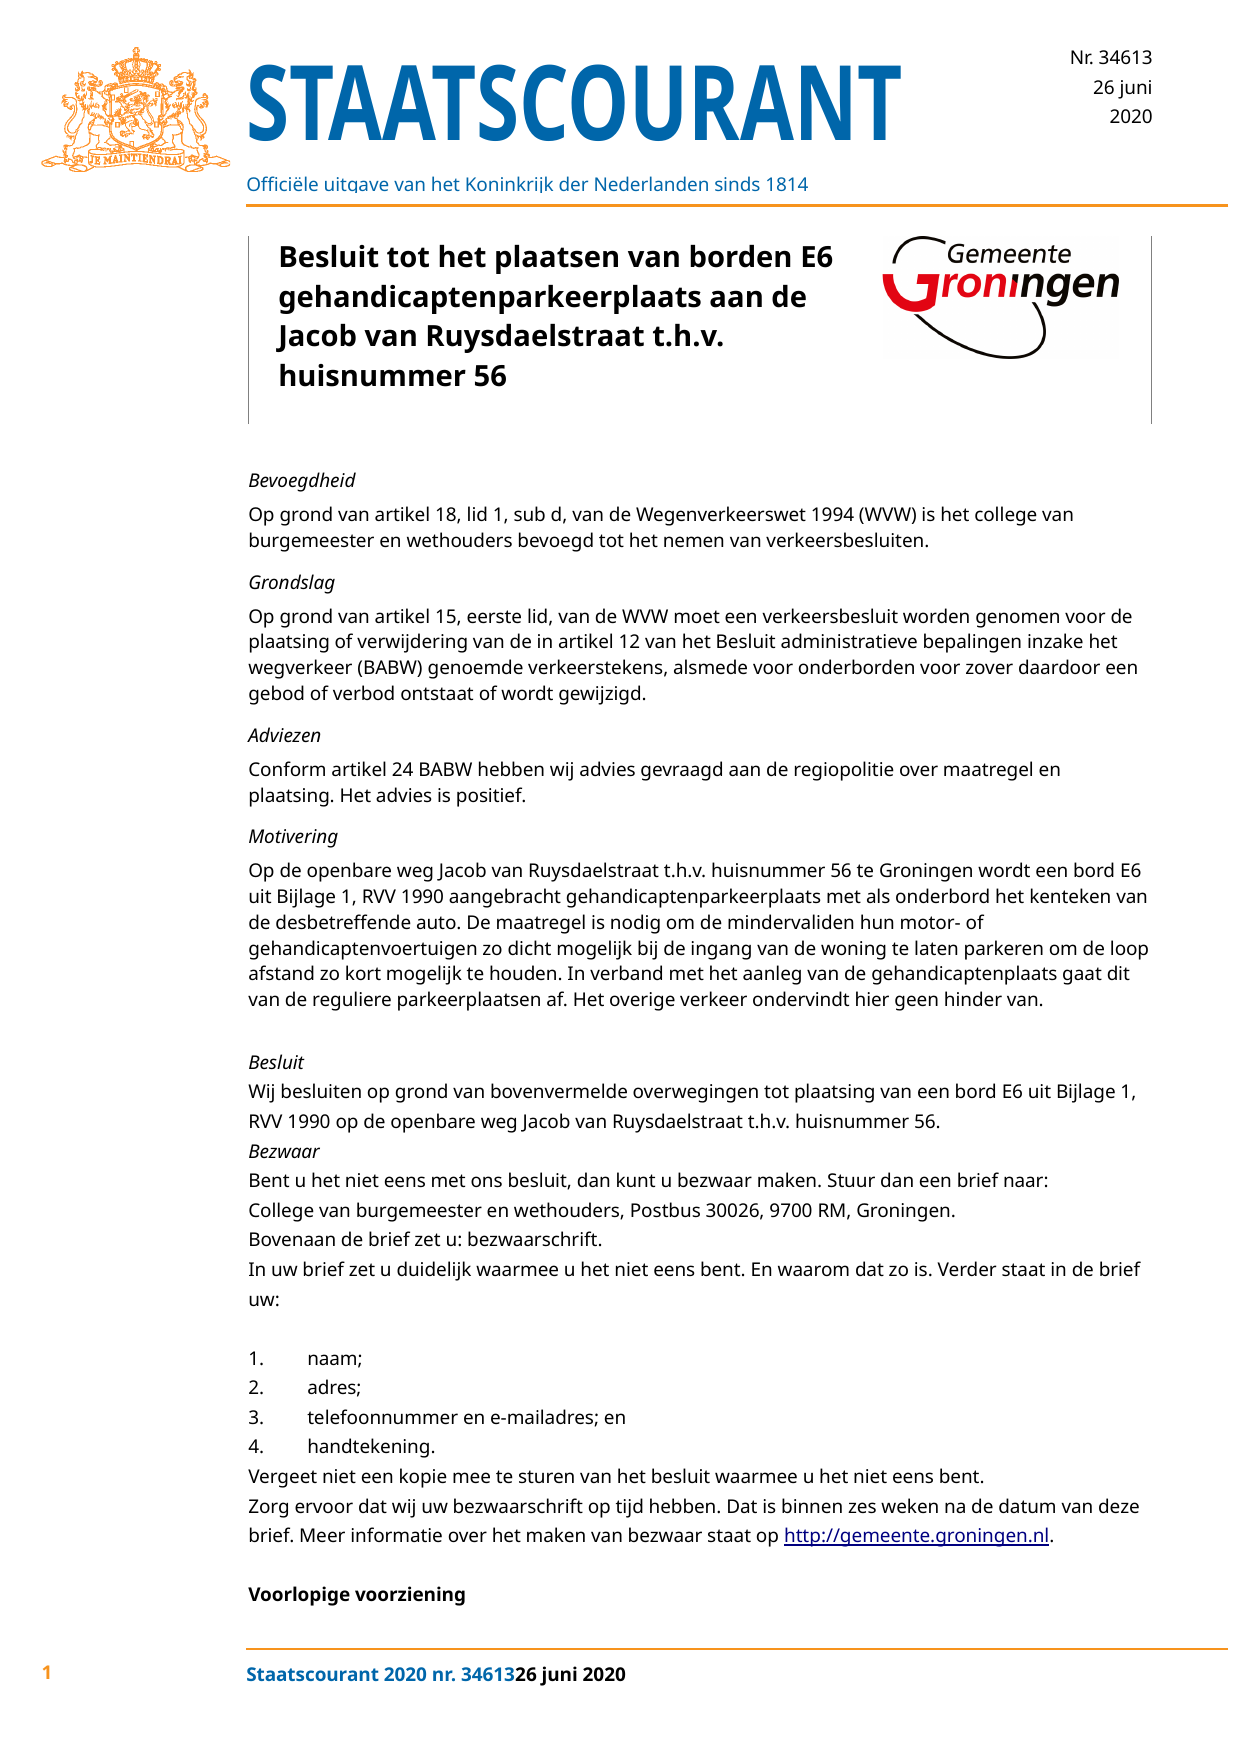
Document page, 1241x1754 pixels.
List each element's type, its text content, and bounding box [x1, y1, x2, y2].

table_header Besluit tot het plaatsen van borden E6 gehandicaptenparkeerplaats aan de Jacob van Ruysdaelstraat t.h.v. huisnummer 56 [249, 236, 850, 424]
list adres; [248, 1374, 1152, 1400]
list naam; [248, 1345, 1152, 1371]
text Bevoegdheid [248, 467, 1152, 493]
list handtekening. [248, 1434, 1152, 1459]
list telefoonnummer en e-mailadres; en [248, 1404, 1152, 1430]
text Wij besluiten op grond van bovenvermelde overwegingen tot plaatsing van een bord E6 uit Bijlage 1, RVV 1990 op de openbare weg Jacob van Ruysdaelstraat t.h.v. huisnummer 56. [248, 1079, 1152, 1134]
text Vergeet niet een kopie mee te sturen van het besluit waarmee u het niet eens bent. [248, 1463, 1152, 1489]
text Adviezen [248, 722, 1152, 748]
text Zorg ervoor dat wij uw bezwaarschrift op tijd hebben. Dat is binnen zes weken na de datum van deze brief. Meer informatie over het maken van bezwaar staat op http://gemeente.groningen.nl. [248, 1493, 1152, 1548]
text Op de openbare weg Jacob van Ruysdaelstraat t.h.v. huisnummer 56 te Groningen wordt een bord E6 uit Bijlage 1, RVV 1990 aangebracht gehandicaptenparkeerplaats met als onderbord het kenteken van de desbetreffende auto. De maatregel is nodig om de mindervaliden hun motor- of gehandicaptenvoertuigen zo dicht mogelijk bij de ingang van de woning te laten parkeren om de loop afstand zo kort mogelijk te houden. In verband met het aanleg van de gehandicaptenplaats gaat dit van de reguliere parkeerplaatsen af. Het overige verkeer ondervindt hier geen hinder van. [248, 858, 1152, 1012]
text Bezwaar [248, 1138, 1152, 1163]
text In uw brief zet u duidelijk waarmee u het niet eens bent. En waarom dat zo is. Verder staat in de brief uw: [248, 1256, 1152, 1311]
text Conform artikel 24 BABW hebben wij advies gevraagd aan de regiopolitie over maatregel en plaatsing. Het advies is positief. [248, 756, 1152, 807]
text Besluit [248, 1049, 1152, 1075]
picture [41, 47, 231, 172]
text Bent u het niet eens met ons besluit, dan kunt u bezwaar maken. Stuur dan een brief naar: [248, 1167, 1152, 1193]
text Op grond van artikel 18, lid 1, sub d, van de Wegenverkeerswet 1994 (WVW) is het college van burgemeester en wethouders bevoegd tot het nemen van verkeersbesluiten. [248, 501, 1152, 553]
text Bovenaan de brief zet u: bezwaarschrift. [248, 1227, 1152, 1252]
text Op grond van artikel 15, eerste lid, van de WVW moet een verkeersbesluit worden genomen voor de plaatsing of verwijdering van de in artikel 12 van het Besluit administratieve bepalingen inzake het wegverkeer (BABW) genoemde verkeerstekens, alsmede voor onderborden voor zover daardoor een gebod of verbod ontstaat of wordt gewijzigd. [248, 603, 1152, 706]
table_header [850, 236, 1151, 424]
text College van burgemeester en wethouders, Postbus 30026, 9700 RM, Groningen. [248, 1197, 1152, 1223]
picture [882, 236, 1119, 359]
text Voorlopige voorziening [248, 1582, 1152, 1607]
text Grondslag [248, 569, 1152, 594]
text Motivering [248, 824, 1152, 849]
